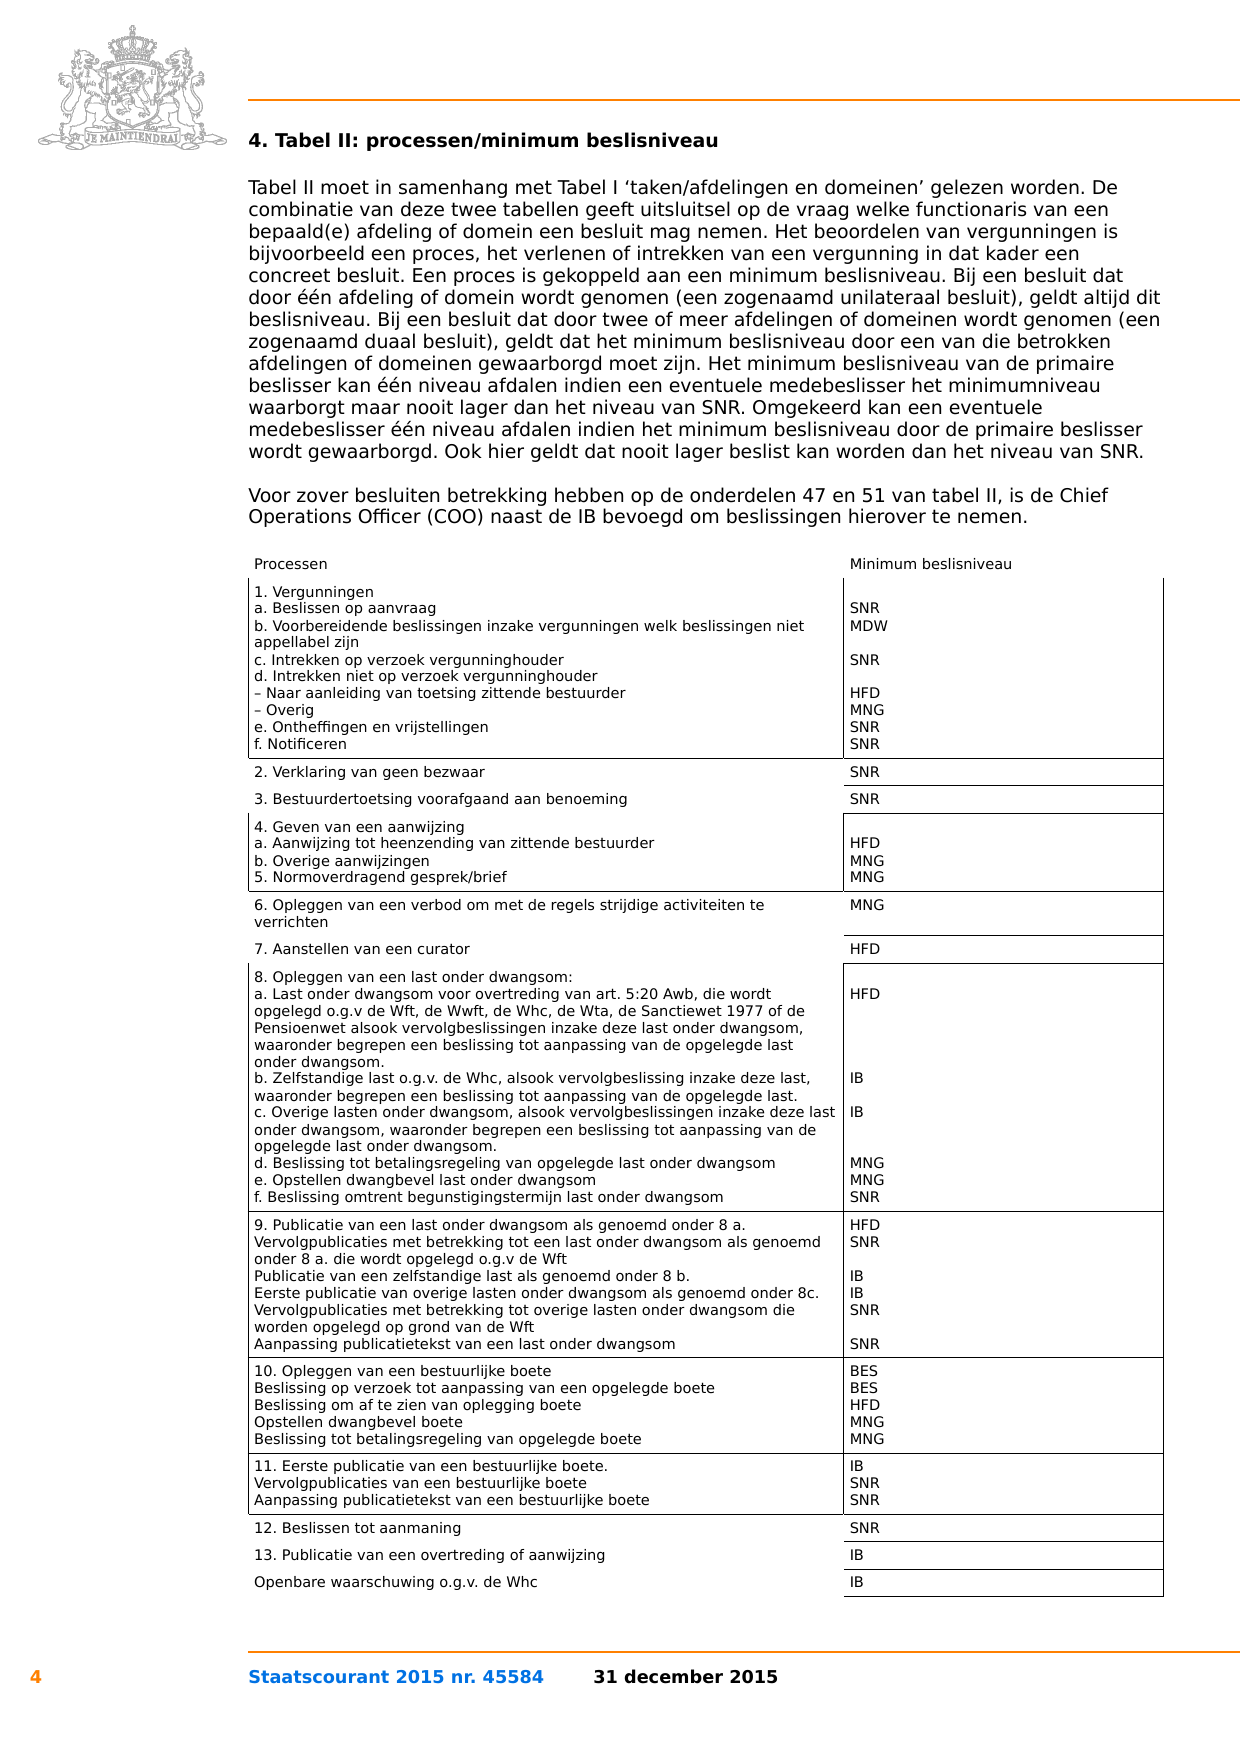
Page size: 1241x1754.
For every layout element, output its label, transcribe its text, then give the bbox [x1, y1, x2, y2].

table_cell MNG [844, 869, 1163, 891]
text Tabel II moet in samenhang met Tabel I ‘taken/afdelingen en domeinen’ gelezen worden. De combinatie van deze twee tabellen geeft uitsluitsel op de vraag welke functionaris van een bepaald(e) afdeling of domein een besluit mag nemen. Het beoordelen van vergunningen is bijvoorbeeld een proces, het verlenen of intrekken van een vergunning in dat kader een concreet besluit. Een proces is gekoppeld aan een minimum beslisniveau. Bij een besluit dat door één afdeling of domein wordt genomen (een zogenaamd unilateraal besluit), geldt altijd dit beslisniveau. Bij een besluit dat door twee of meer afdelingen of domeinen wordt genomen (een zogenaamd duaal besluit), geldt dat het minimum beslisniveau door een van die betrokken afdelingen of domeinen gewaarborgd moet zijn. Het minimum beslisniveau van de primaire beslisser kan één niveau afdalen indien een eventuele medebeslisser het minimumniveau waarborgt maar nooit lager dan het niveau van SNR. Omgekeerd kan een eventuele medebeslisser één niveau afdalen indien het minimum beslisniveau door de primaire beslisser wordt gewaarborgd. Ook hier geldt dat nooit lager beslist kan worden dan het niveau van SNR. [248, 177, 1163, 463]
table_cell SNR [844, 1234, 1163, 1268]
table_cell IB [844, 1070, 1163, 1104]
table_cell [844, 668, 1163, 685]
table_cell Beslissing om af te zien van oplegging boete [249, 1397, 843, 1414]
table_cell [844, 814, 1163, 835]
table_cell MNG [844, 1414, 1163, 1431]
table_cell – Naar aanleiding van toetsing zittende bestuurder [249, 685, 843, 702]
table_cell Aanpassing publicatietekst van een last onder dwangsom [249, 1336, 843, 1357]
table_cell HFD [844, 835, 1163, 852]
table_cell IB [844, 1454, 1163, 1475]
table_cell Eerste publicatie van overige lasten onder dwangsom als genoemd onder 8c. [249, 1285, 843, 1302]
table_cell MNG [844, 702, 1163, 719]
table_cell SNR [844, 651, 1163, 668]
subtitle 4. Tabel II: processen/minimum beslisniveau [248, 130, 1163, 152]
table_cell SNR [844, 1302, 1163, 1336]
table_cell 3. Bestuurdertoetsing voorafgaand aan benoeming [249, 786, 843, 813]
table_cell SNR [844, 736, 1163, 758]
table_cell MNG [844, 853, 1163, 869]
table_cell MNG [844, 1431, 1163, 1452]
table_cell IB [844, 1542, 1163, 1569]
table_cell SNR [844, 600, 1163, 617]
table_cell 6. Opleggen van een verbod om met de regels strijdige activiteiten te verrichten [249, 892, 843, 935]
table_cell SNR [844, 759, 1163, 785]
table_cell f. Notificeren [249, 736, 843, 758]
table_cell Vervolgpublicaties met betrekking tot een last onder dwangsom als genoemd onder 8 a. die wordt opgelegd o.g.v de Wft [249, 1234, 843, 1268]
table_cell SNR [844, 1492, 1163, 1514]
table_cell c. Intrekken op verzoek vergunninghouder [249, 651, 843, 668]
table_cell a. Last onder dwangsom voor overtreding van art. 5:20 Awb, die wordt opgelegd o.g.v de Wft, de Wwft, de Whc, de Wta, de Sanctiewet 1977 of de Pensioenwet alsook vervolgbeslissingen inzake deze last onder dwangsom, waaronder begrepen een beslissing tot aanpassing van de opgelegde last onder dwangsom. [249, 986, 843, 1070]
table_cell SNR [844, 1336, 1163, 1357]
table_cell Aanpassing publicatietekst van een bestuurlijke boete [249, 1492, 843, 1514]
table_cell SNR [844, 719, 1163, 736]
text Voor zover besluiten betrekking hebben op de onderdelen 47 en 51 van tabel II, is de Chief Operations Officer (COO) naast de IB bevoegd om beslissingen hierover te nemen. [248, 484, 1163, 528]
table_cell Beslissing op verzoek tot aanpassing van een opgelegde boete [249, 1380, 843, 1397]
table_cell IB [844, 1285, 1163, 1302]
table_cell HFD [844, 685, 1163, 702]
table_cell HFD [844, 936, 1163, 963]
table_cell Vervolgpublicaties van een bestuurlijke boete [249, 1475, 843, 1492]
table_cell IB [844, 1268, 1163, 1284]
table_cell HFD [844, 1397, 1163, 1414]
table_cell Openbare waarschuwing o.g.v. de Whc [249, 1570, 843, 1596]
picture [38, 25, 227, 150]
table_cell 1. Vergunningen [249, 579, 843, 600]
table_cell BES [844, 1380, 1163, 1397]
table_cell e. Ontheffingen en vrijstellingen [249, 719, 843, 736]
table_cell b. Voorbereidende beslissingen inzake vergunningen welk beslissingen niet appellabel zijn [249, 618, 843, 651]
table_cell 5. Normoverdragend gesprek/brief [249, 869, 843, 891]
table_cell a. Aanwijzing tot heenzending van zittende bestuurder [249, 835, 843, 852]
table_cell 12. Beslissen tot aanmaning [249, 1515, 843, 1541]
table_cell SNR [844, 1189, 1163, 1211]
table_cell [844, 579, 1163, 600]
table_cell SNR [844, 786, 1163, 813]
table_header Processen [249, 551, 843, 578]
table_cell 11. Eerste publicatie van een bestuurlijke boete. [249, 1454, 843, 1475]
table_cell MDW [844, 618, 1163, 651]
table_cell b. Overige aanwijzingen [249, 853, 843, 869]
table_cell 2. Verklaring van geen bezwaar [249, 759, 843, 785]
table_cell c. Overige lasten onder dwangsom, alsook vervolgbeslissingen inzake deze last onder dwangsom, waaronder begrepen een beslissing tot aanpassing van de opgelegde last onder dwangsom. [249, 1104, 843, 1155]
table_cell e. Opstellen dwangbevel last onder dwangsom [249, 1172, 843, 1189]
table_header Minimum beslisniveau [844, 551, 1163, 578]
table_cell d. Intrekken niet op verzoek vergunninghouder [249, 668, 843, 685]
table_cell SNR [844, 1475, 1163, 1492]
table_cell SNR [844, 1515, 1163, 1541]
table_cell – Overig [249, 702, 843, 719]
table_cell IB [844, 1570, 1163, 1596]
table_cell HFD [844, 1212, 1163, 1234]
table_cell 4. Geven van een aanwijzing [249, 814, 843, 835]
table_cell a. Beslissen op aanvraag [249, 600, 843, 617]
table_cell 9. Publicatie van een last onder dwangsom als genoemd onder 8 a. [249, 1212, 843, 1234]
table_cell IB [844, 1104, 1163, 1155]
table_cell Opstellen dwangbevel boete [249, 1414, 843, 1431]
table_cell MNG [844, 892, 1163, 935]
table_cell MNG [844, 1172, 1163, 1189]
table_cell d. Beslissing tot betalingsregeling van opgelegde last onder dwangsom [249, 1155, 843, 1172]
table_cell HFD [844, 986, 1163, 1070]
table_cell Publicatie van een zelfstandige last als genoemd onder 8 b. [249, 1268, 843, 1284]
table_cell Vervolgpublicaties met betrekking tot overige lasten onder dwangsom die worden opgelegd op grond van de Wft [249, 1302, 843, 1336]
table_cell Beslissing tot betalingsregeling van opgelegde boete [249, 1431, 843, 1452]
table_cell 10. Opleggen van een bestuurlijke boete [249, 1358, 843, 1380]
table_cell BES [844, 1358, 1163, 1380]
table_cell 8. Opleggen van een last onder dwangsom: [249, 964, 843, 986]
table_cell [844, 964, 1163, 986]
table_cell 7. Aanstellen van een curator [249, 936, 843, 963]
table_cell 13. Publicatie van een overtreding of aanwijzing [249, 1542, 843, 1569]
table_cell MNG [844, 1155, 1163, 1172]
table_cell b. Zelfstandige last o.g.v. de Whc, alsook vervolgbeslissing inzake deze last, waaronder begrepen een beslissing tot aanpassing van de opgelegde last. [249, 1070, 843, 1104]
table_cell f. Beslissing omtrent begunstigingstermijn last onder dwangsom [249, 1189, 843, 1211]
